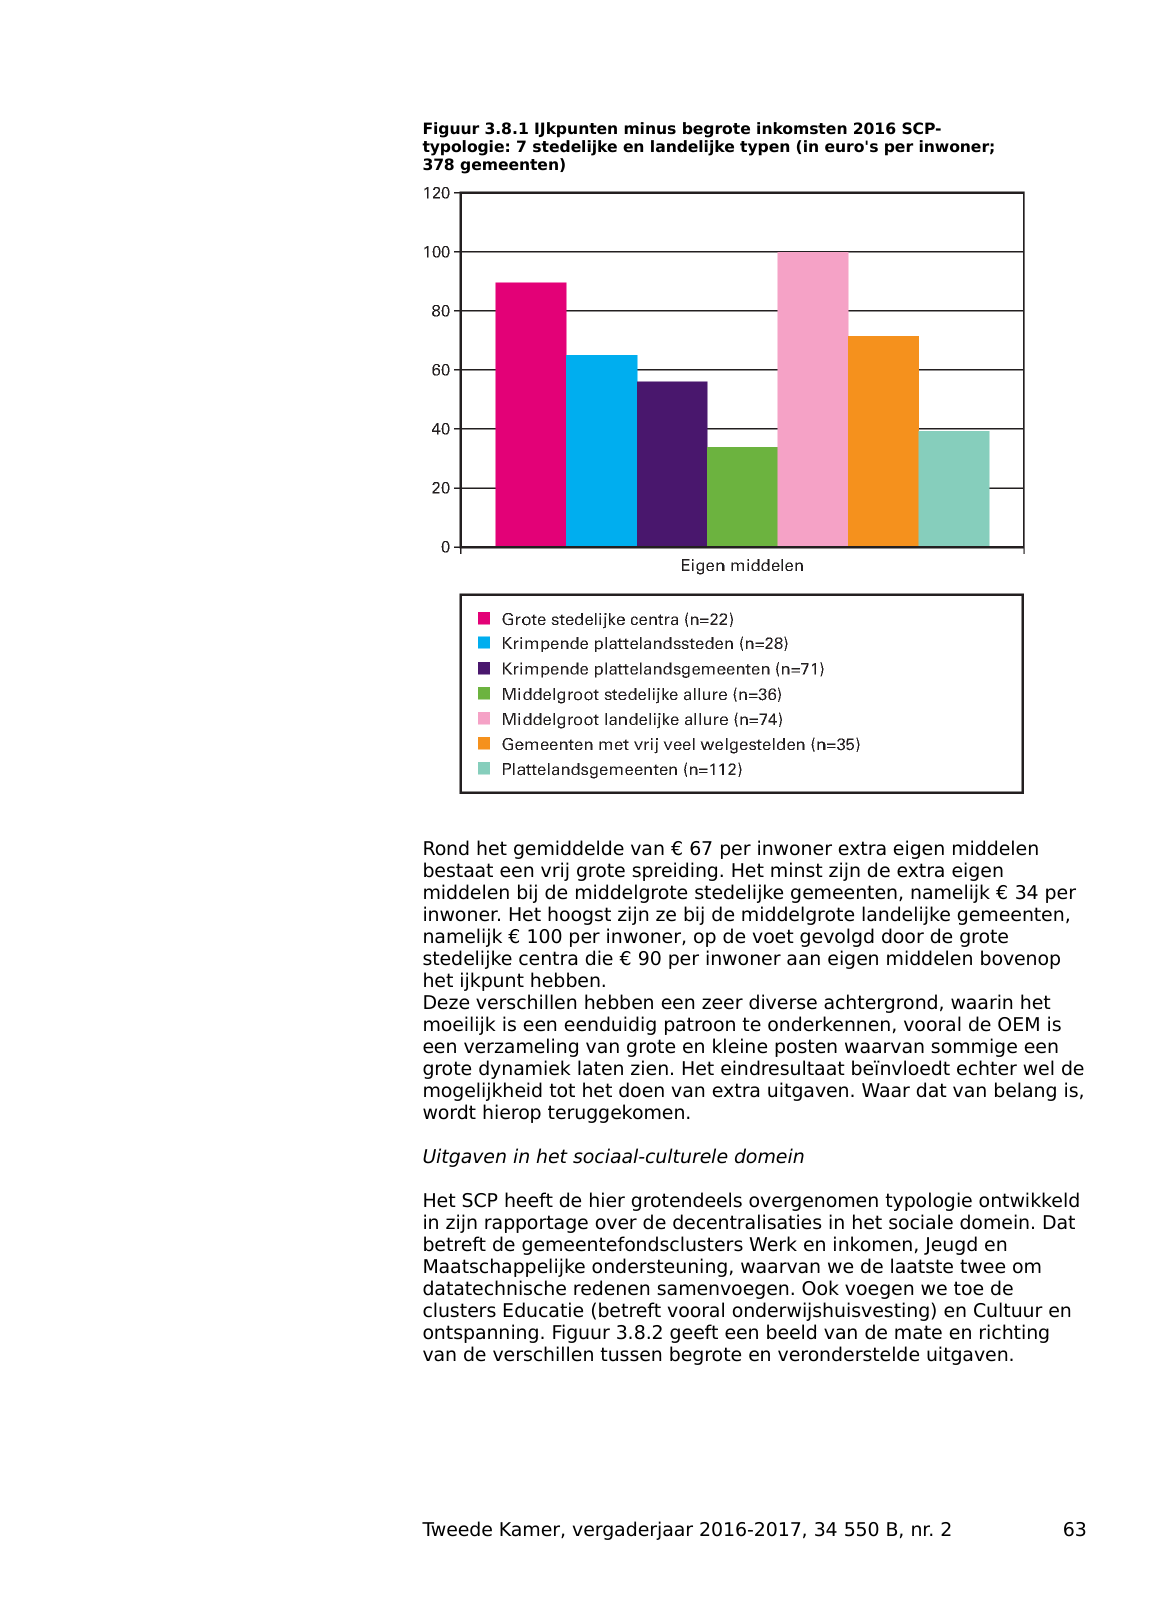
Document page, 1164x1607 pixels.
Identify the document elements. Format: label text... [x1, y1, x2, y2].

text Figuur 3.8.1 IJkpunten minus begrote inkomsten 2016 SCP-typologie: 7 stedelijke en landelijke typen (in euro's per inwoner; 378 gemeenten) [422, 120, 1025, 174]
text Deze verschillen hebben een zeer diverse achtergrond, waarin het moeilijk is een eenduidig patroon te onderkennen, vooral de OEM is een verzameling van grote en kleine posten waarvan sommige een grote dynamiek laten zien. Het eindresultaat beïnvloedt echter wel de mogelijkheid tot het doen van extra uitgaven. Waar dat van belang is, wordt hierop teruggekomen. [422, 992, 1087, 1124]
text Het SCP heeft de hier grotendeels overgenomen typologie ontwikkeld in zijn rapportage over de decentralisaties in het sociale domein. Dat betreft de gemeentefondsclusters Werk en inkomen, Jeugd en Maatschappelijke ondersteuning, waarvan we de laatste twee om datatechnische redenen samenvoegen. Ook voegen we toe de clusters Educatie (betreft vooral onderwijshuisvesting) en Cultuur en ontspanning. Figuur 3.8.2 geeft een beeld van de mate en richting van de verschillen tussen begrote en veronderstelde uitgaven. [422, 1190, 1087, 1366]
picture [422, 185, 1025, 794]
text Rond het gemiddelde van € 67 per inwoner extra eigen middelen bestaat een vrij grote spreiding. Het minst zijn de extra eigen middelen bij de middelgrote stedelijke gemeenten, namelijk € 34 per inwoner. Het hoogst zijn ze bij de middelgrote landelijke gemeenten, namelijk € 100 per inwoner, op de voet gevolgd door de grote stedelijke centra die € 90 per inwoner aan eigen middelen bovenop het ijkpunt hebben. [422, 838, 1087, 992]
subtitle Uitgaven in het sociaal-culturele domein [422, 1146, 1087, 1168]
